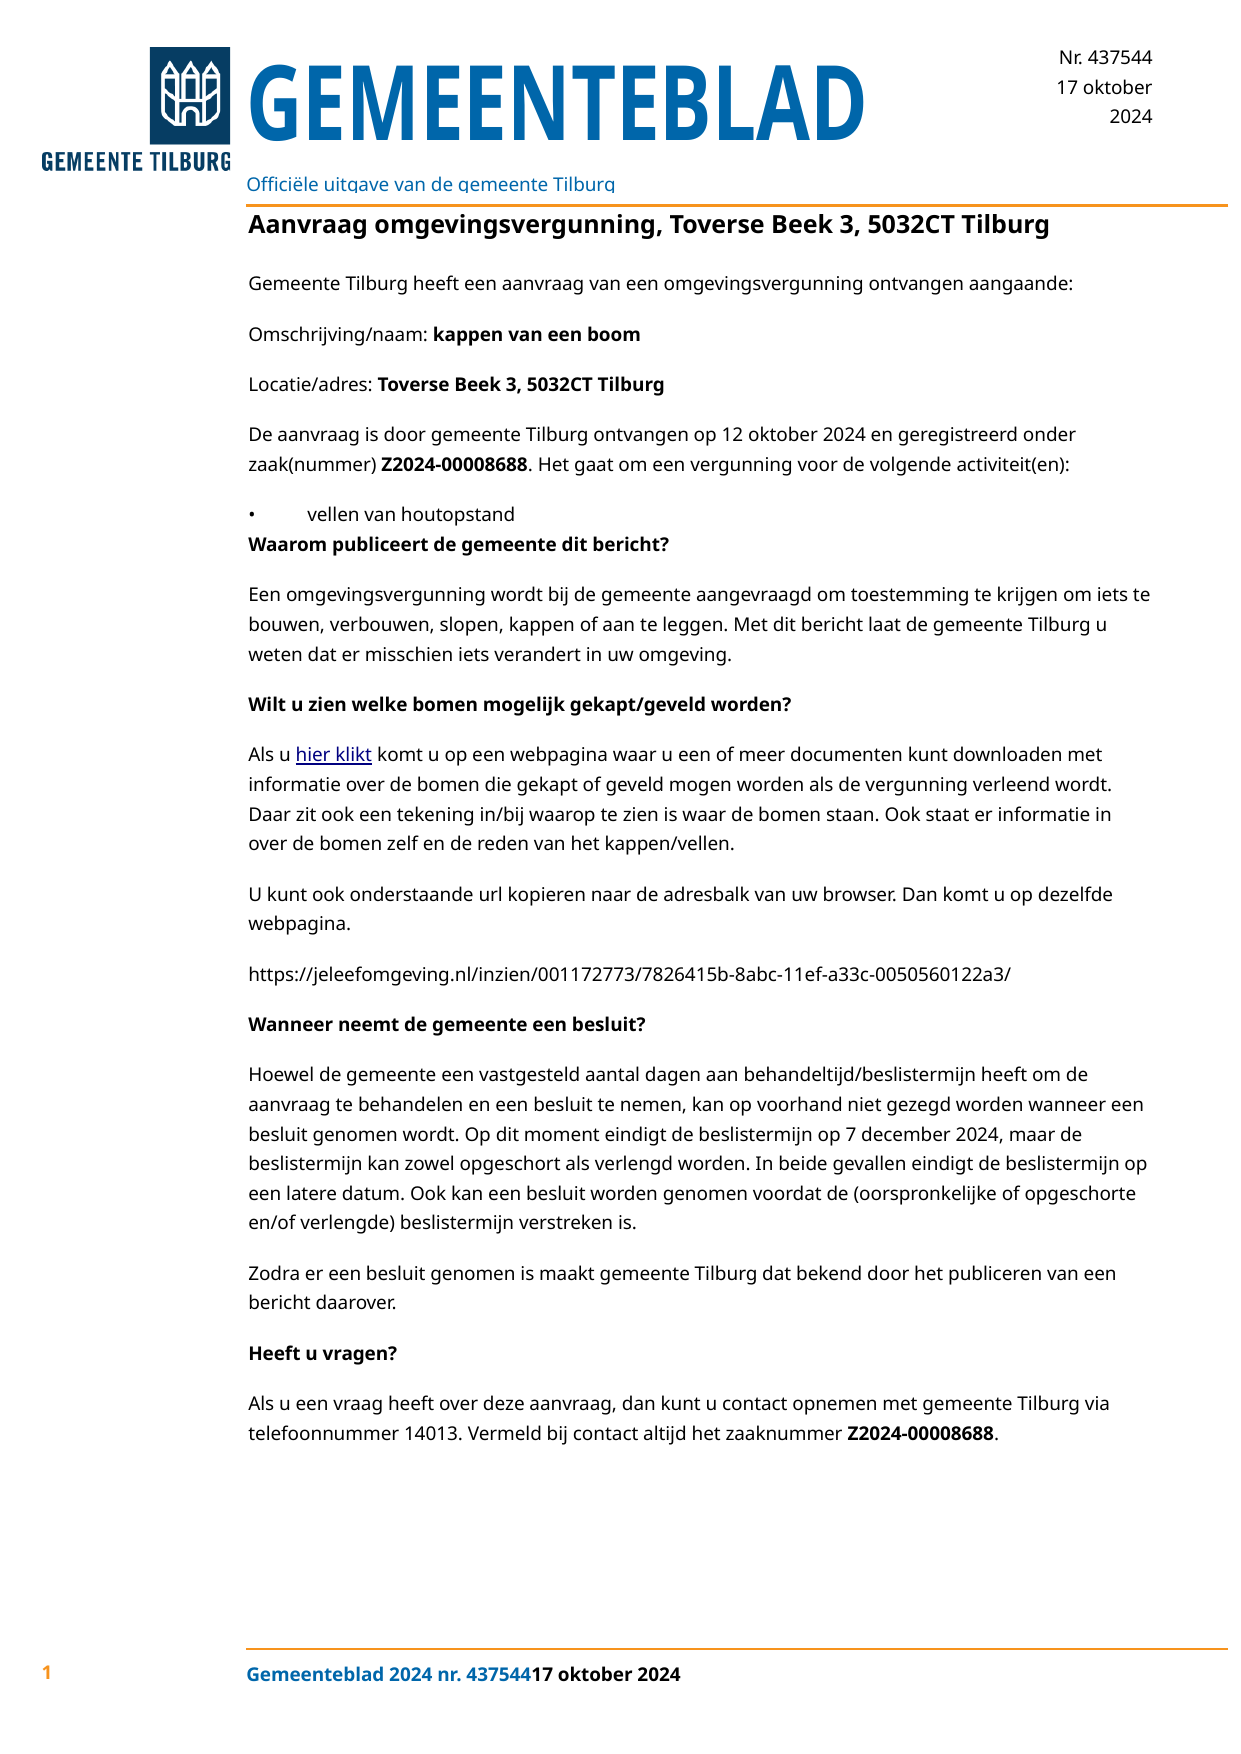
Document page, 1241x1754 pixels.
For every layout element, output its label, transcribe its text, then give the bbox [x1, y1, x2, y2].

text Zodra er een besluit genomen is maakt gemeente Tilburg dat bekend door het publiceren van een bericht daarover. [248, 1260, 1152, 1315]
text U kunt ook onderstaande url kopieren naar de adresbalk van uw browser. Dan komt u op dezelfde webpagina. [248, 881, 1152, 936]
text Omschrijving/naam: kappen van een boom [248, 321, 1152, 346]
text Aanvraag omgevingsvergunning, Toverse Beek 3, 5032CT Tilburg [248, 207, 1152, 241]
text Een omgevingsvergunning wordt bij de gemeente aangevraagd om toestemming te krijgen om iets te bouwen, verbouwen, slopen, kappen of aan te leggen. Met dit bericht laat de gemeente Tilburg u weten dat er misschien iets verandert in uw omgeving. [248, 582, 1152, 666]
text Als u hier klikt komt u op een webpagina waar u een of meer documenten kunt downloaden met informatie over de bomen die gekapt of geveld mogen worden als de vergunning verleend wordt. Daar zit ook een tekening in/bij waarop te zien is waar de bomen staan. Ook staat er informatie in over de bomen zelf en de reden van het kappen/vellen. [248, 742, 1152, 856]
text Wilt u zien welke bomen mogelijk gekapt/geveld worden? [248, 691, 1152, 717]
text Hoewel de gemeente een vastgesteld aantal dagen aan behandeltijd/beslistermijn heeft om de aanvraag te behandelen en een besluit te nemen, kan op voorhand niet gezegd worden wanneer een besluit genomen wordt. Op dit moment eindigt de beslistermijn op 7 december 2024, maar de beslistermijn kan zowel opgeschort als verlengd worden. In beide gevallen eindigt de beslistermijn op een latere datum. Ook kan een besluit worden genomen voordat de (oorspronkelijke of opgeschorte en/of verlengde) beslistermijn verstreken is. [248, 1062, 1152, 1235]
picture [41, 47, 231, 172]
text https://jeleefomgeving.nl/inzien/001172773/7826415b-8abc-11ef-a33c-0050560122a3/ [248, 961, 1152, 986]
text Waarom publiceert de gemeente dit bericht? [248, 531, 1152, 557]
text Als u een vraag heeft over deze aanvraag, dan kunt u contact opnemen met gemeente Tilburg via telefoonnummer 14013. Vermeld bij contact altijd het zaaknummer Z2024-00008688. [248, 1390, 1152, 1446]
text Gemeente Tilburg heeft een aanvraag van een omgevingsvergunning ontvangen aangaande: [248, 270, 1152, 296]
text Locatie/adres: Toverse Beek 3, 5032CT Tilburg [248, 371, 1152, 397]
text De aanvraag is door gemeente Tilburg ontvangen op 12 oktober 2024 en geregistreerd onder zaak(nummer) Z2024-00008688. Het gaat om een vergunning voor de volgende activiteit(en): [248, 422, 1152, 477]
text Heeft u vragen? [248, 1340, 1152, 1366]
text Wanneer neemt de gemeente een besluit? [248, 1011, 1152, 1037]
list vellen van houtopstand [248, 502, 1152, 527]
